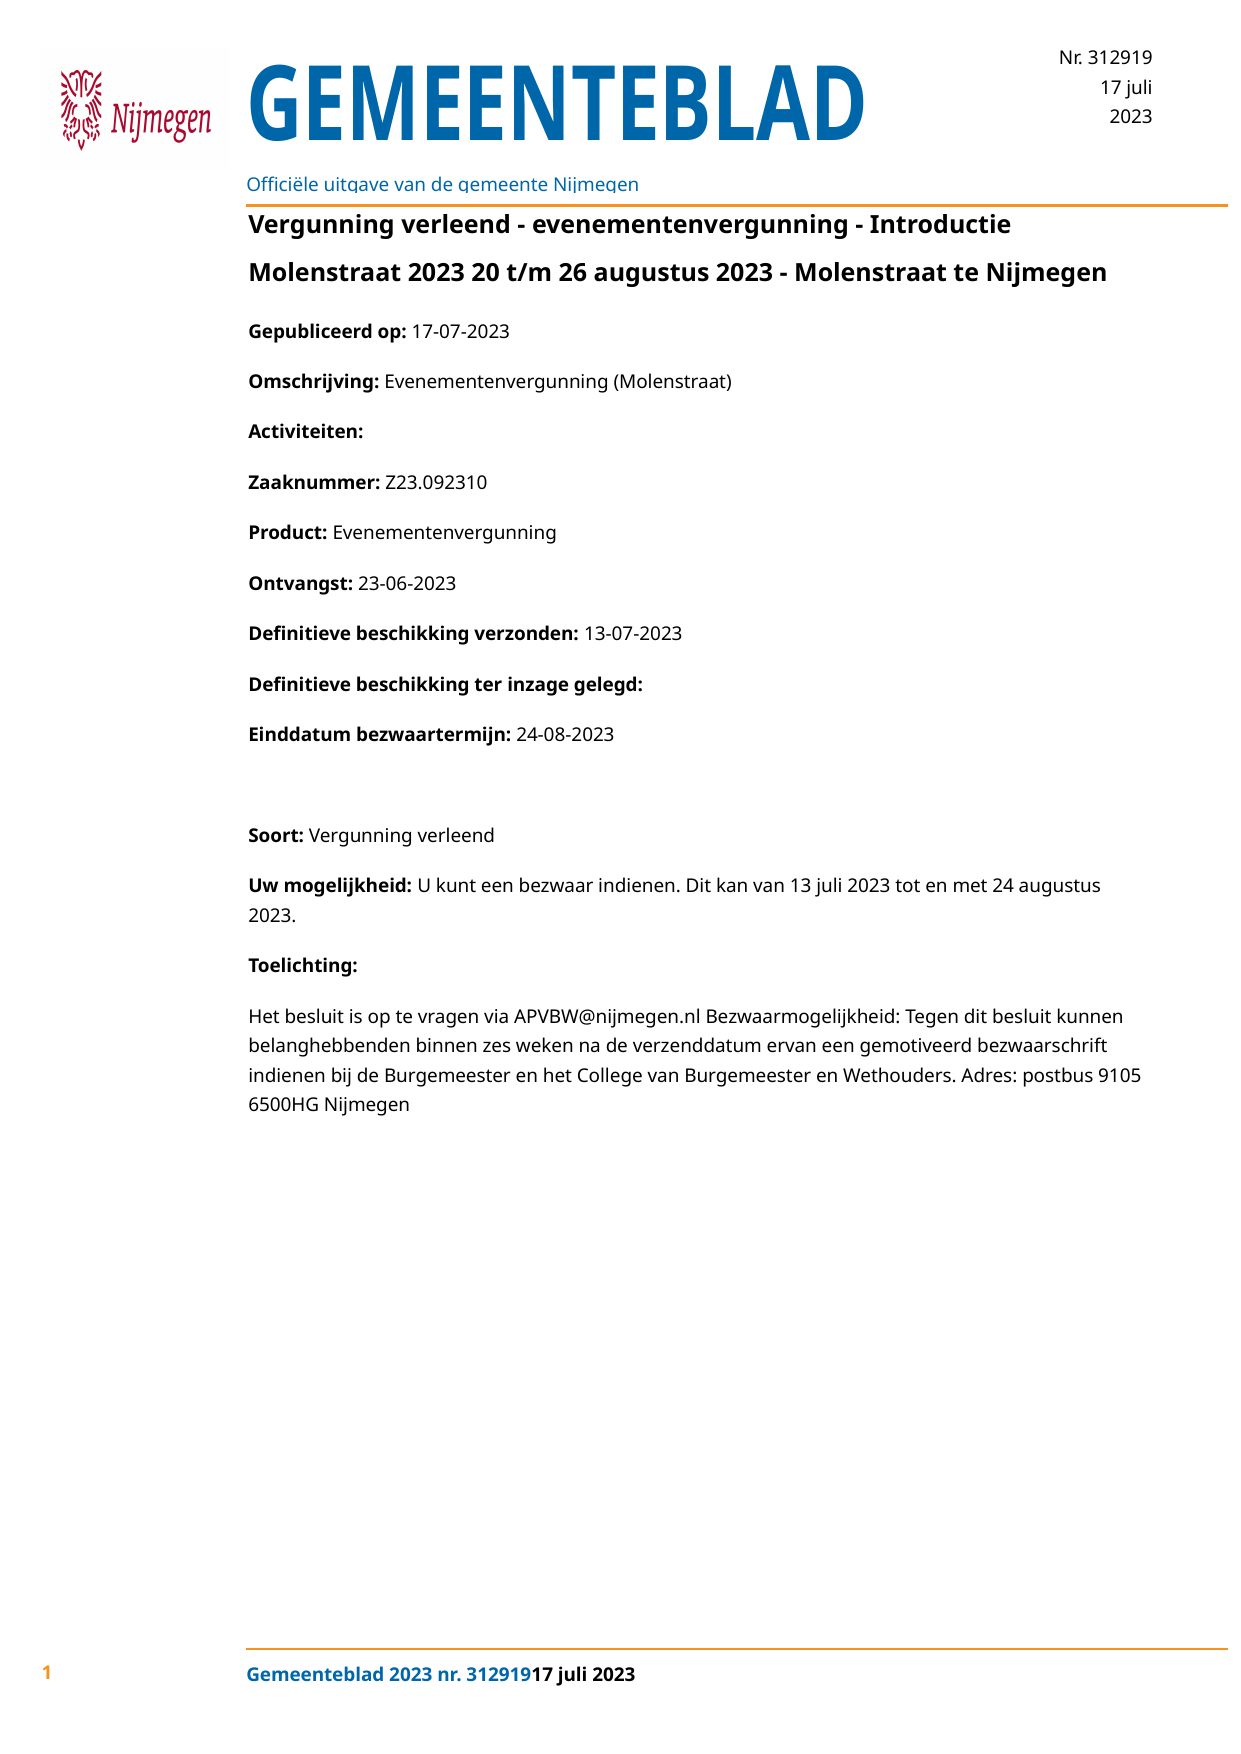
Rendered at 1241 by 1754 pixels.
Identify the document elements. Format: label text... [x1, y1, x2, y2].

text Uw mogelijkheid: U kunt een bezwaar indienen. Dit kan van 13 juli 2023 tot en met 24 augustus 2023. [248, 872, 1152, 928]
text Het besluit is op te vragen via APVBW@nijmegen.nl Bezwaarmogelijkheid: Tegen dit besluit kunnen belanghebbenden binnen zes weken na de verzenddatum ervan een gemotiveerd bezwaarschrift indienen bij de Burgemeester en het College van Burgemeester en Wethouders. Adres: postbus 9105 6500HG Nijmegen [248, 1003, 1152, 1117]
text Vergunning verleend - evenementenvergunning - Introductie Molenstraat 2023 20 t/m 26 augustus 2023 - Molenstraat te Nijmegen [248, 207, 1152, 288]
text Zaaknummer: Z23.092310 [248, 469, 1152, 495]
text Definitieve beschikking ter inzage gelegd: [248, 671, 1152, 697]
text Ontvangst: 23-06-2023 [248, 570, 1152, 596]
text Omschrijving: Evenementenvergunning (Molenstraat) [248, 368, 1152, 394]
text Activiteiten: [248, 419, 1152, 444]
picture [41, 47, 231, 172]
text Einddatum bezwaartermijn: 24-08-2023 [248, 721, 1152, 747]
text Soort: Vergunning verleend [248, 822, 1152, 848]
text Toelichting: [248, 952, 1152, 978]
text Gepubliceerd op: 17-07-2023 [248, 318, 1152, 344]
text Definitieve beschikking verzonden: 13-07-2023 [248, 620, 1152, 646]
text Product: Evenementenvergunning [248, 519, 1152, 545]
